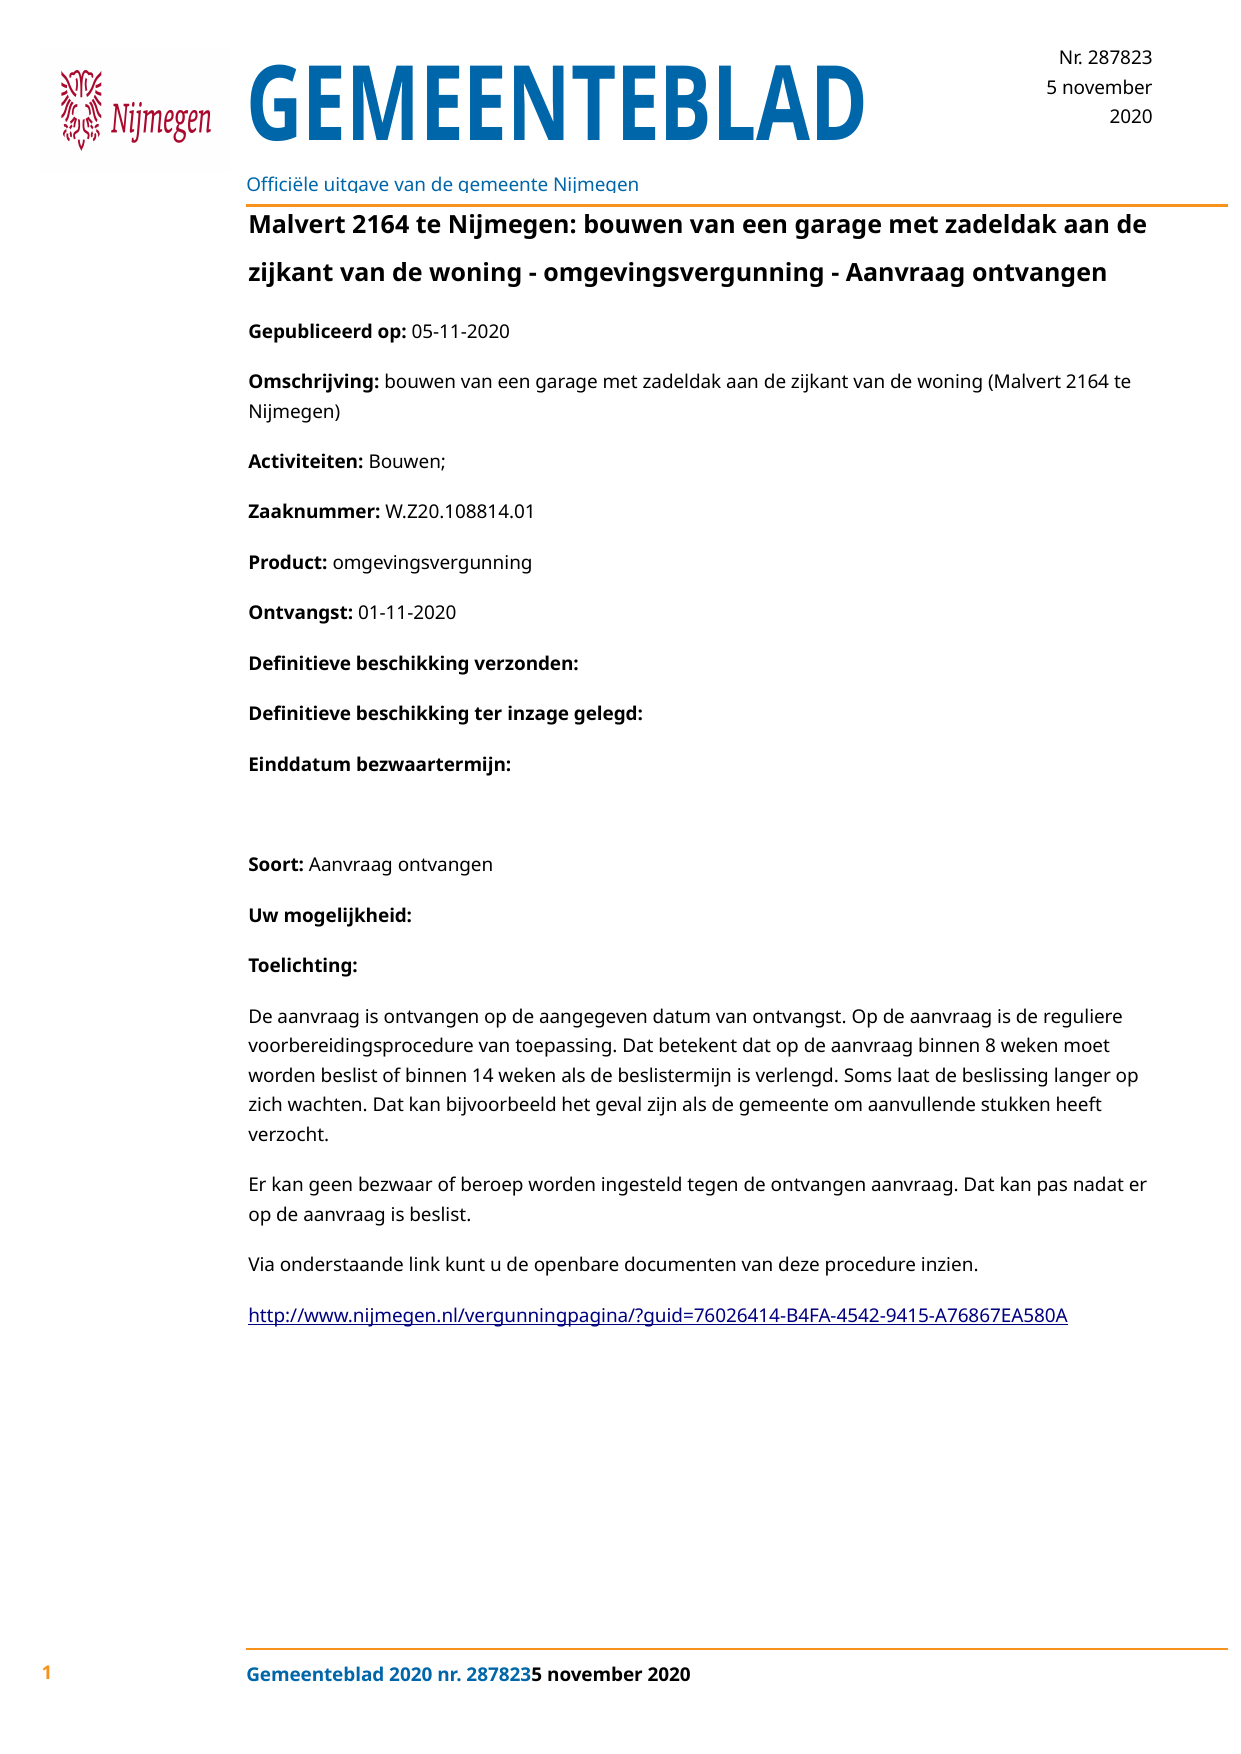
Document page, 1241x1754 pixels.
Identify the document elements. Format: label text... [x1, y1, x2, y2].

text Omschrijving: bouwen van een garage met zadeldak aan de zijkant van de woning (Malvert 2164 te Nijmegen) [248, 368, 1152, 424]
text Malvert 2164 te Nijmegen: bouwen van een garage met zadeldak aan de zijkant van de woning - omgevingsvergunning - Aanvraag ontvangen [248, 207, 1152, 288]
text Er kan geen bezwaar of beroep worden ingesteld tegen de ontvangen aanvraag. Dat kan pas nadat er op de aanvraag is beslist. [248, 1172, 1152, 1227]
text Toelichting: [248, 952, 1152, 978]
text http://www.nijmegen.nl/vergunningpagina/?guid=76026414-B4FA-4542-9415-A76867EA580A [248, 1302, 1152, 1328]
text Via onderstaande link kunt u de openbare documenten van deze procedure inzien. [248, 1252, 1152, 1277]
text Uw mogelijkheid: [248, 902, 1152, 928]
text Definitieve beschikking verzonden: [248, 650, 1152, 676]
text Product: omgevingsvergunning [248, 549, 1152, 575]
text Zaaknummer: W.Z20.108814.01 [248, 499, 1152, 524]
text Ontvangst: 01-11-2020 [248, 599, 1152, 625]
text De aanvraag is ontvangen op de aangegeven datum van ontvangst. Op de aanvraag is de reguliere voorbereidingsprocedure van toepassing. Dat betekent dat op de aanvraag binnen 8 weken moet worden beslist of binnen 14 weken als de beslistermijn is verlengd. Soms laat de beslissing langer op zich wachten. Dat kan bijvoorbeeld het geval zijn als de gemeente om aanvullende stukken heeft verzocht. [248, 1003, 1152, 1147]
picture [41, 47, 231, 172]
text Definitieve beschikking ter inzage gelegd: [248, 700, 1152, 726]
text Gepubliceerd op: 05-11-2020 [248, 318, 1152, 344]
text Activiteiten: Bouwen; [248, 448, 1152, 474]
text Einddatum bezwaartermijn: [248, 751, 1152, 777]
text Soort: Aanvraag ontvangen [248, 852, 1152, 877]
